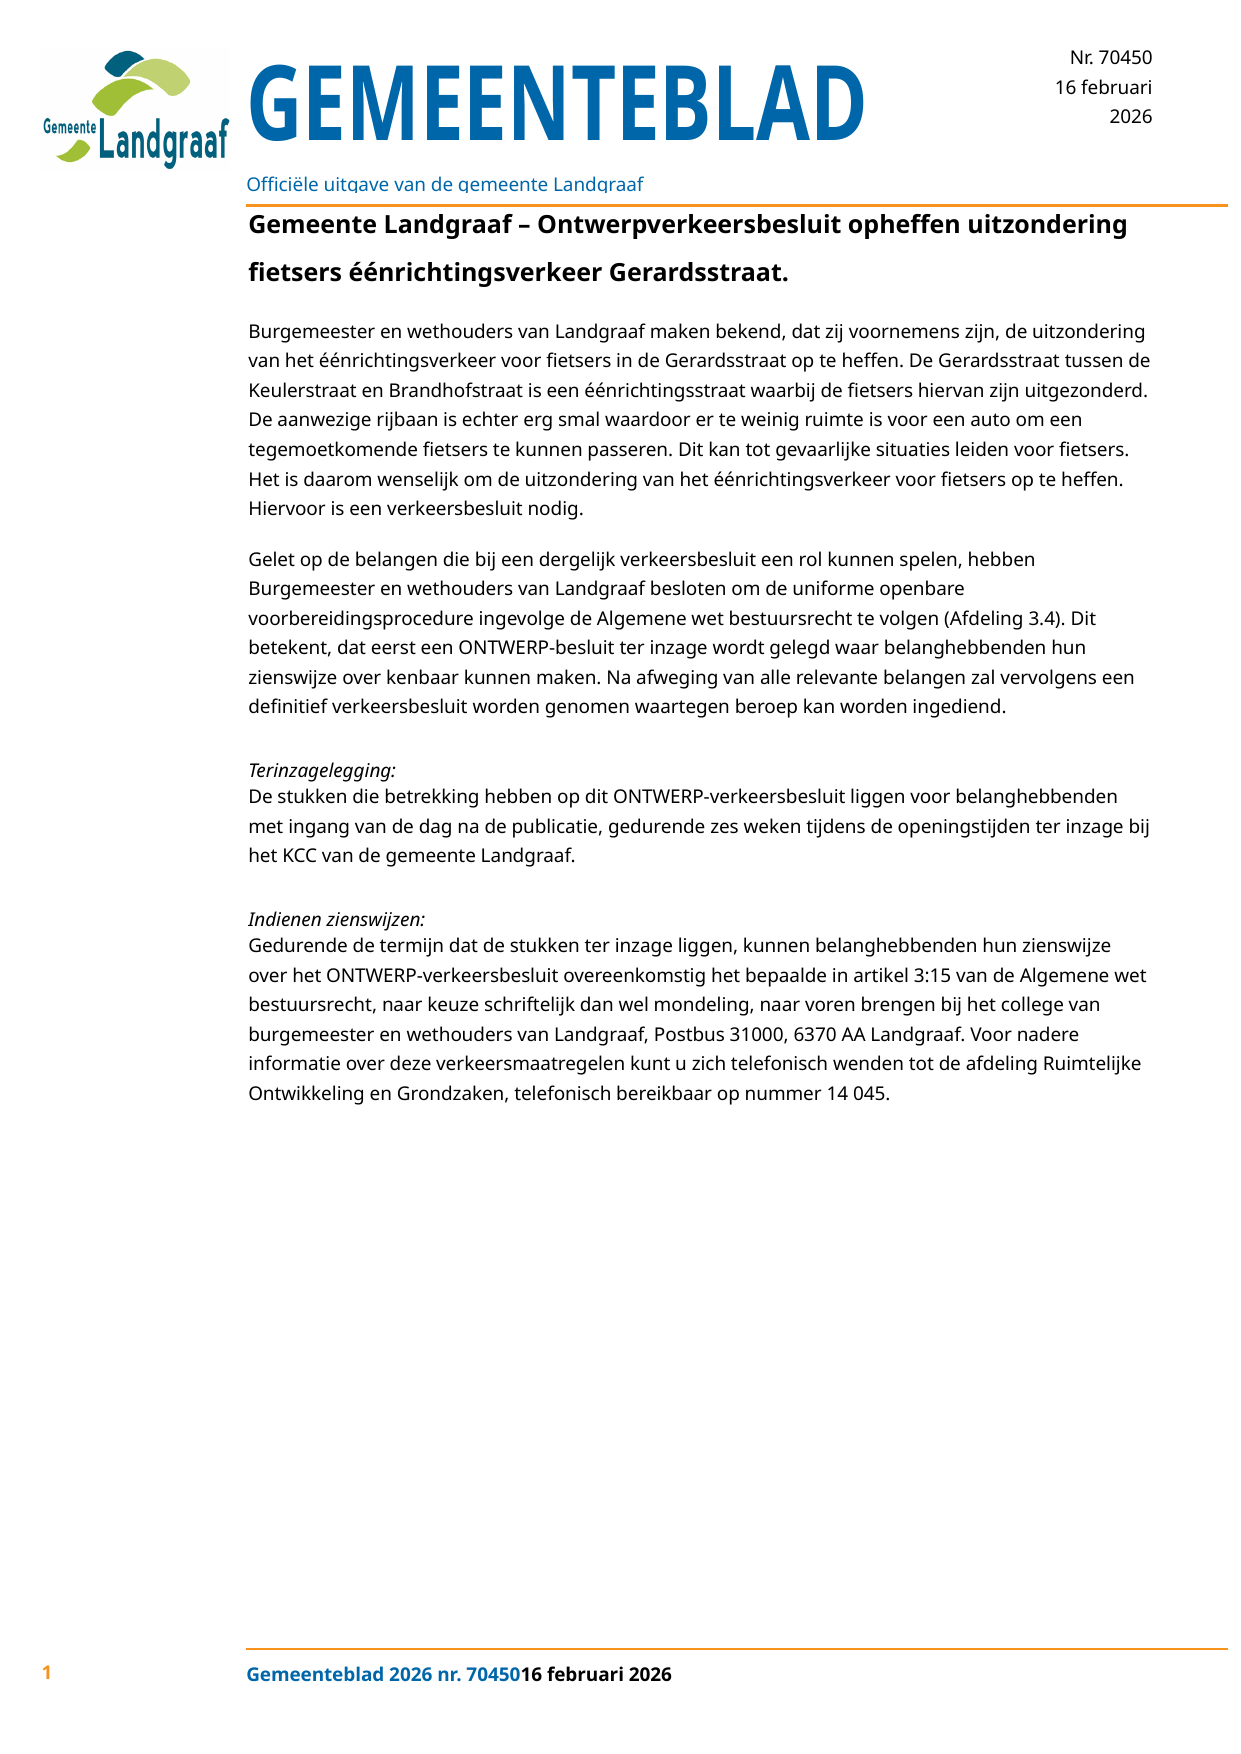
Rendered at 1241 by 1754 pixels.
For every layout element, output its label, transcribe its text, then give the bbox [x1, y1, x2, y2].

text Gemeente Landgraaf – Ontwerpverkeersbesluit opheffen uitzondering fietsers éénrichtingsverkeer Gerardsstraat. [248, 207, 1152, 288]
text Gedurende de termijn dat de stukken ter inzage liggen, kunnen belanghebbenden hun zienswijze over het ONTWERP-verkeersbesluit overeenkomstig het bepaalde in artikel 3:15 van de Algemene wet bestuursrecht, naar keuze schriftelijk dan wel mondeling, naar voren brengen bij het college van burgemeester en wethouders van Landgraaf, Postbus 31000, 6370 AA Landgraaf. Voor nadere informatie over deze verkeersmaatregelen kunt u zich telefonisch wenden tot de afdeling Ruimtelijke Ontwikkeling en Grondzaken, telefonisch bereikbaar op nummer 14 045. [248, 932, 1152, 1106]
text Gelet op de belangen die bij een dergelijk verkeersbesluit een rol kunnen spelen, hebben Burgemeester en wethouders van Landgraaf besloten om de uniforme openbare voorbereidingsprocedure ingevolge de Algemene wet bestuursrecht te volgen (Afdeling 3.4). Dit betekent, dat eerst een ONTWERP-besluit ter inzage wordt gelegd waar belanghebbenden hun zienswijze over kenbaar kunnen maken. Na afweging van alle relevante belangen zal vervolgens een definitief verkeersbesluit worden genomen waartegen beroep kan worden ingediend. [248, 546, 1152, 719]
text Burgemeester en wethouders van Landgraaf maken bekend, dat zij voornemens zijn, de uitzondering van het éénrichtingsverkeer voor fietsers in de Gerardsstraat op te heffen. De Gerardsstraat tussen de Keulerstraat en Brandhofstraat is een éénrichtingsstraat waarbij de fietsers hiervan zijn uitgezonderd. De aanwezige rijbaan is echter erg smal waardoor er te weinig ruimte is voor een auto om een tegemoetkomende fietsers te kunnen passeren. Dit kan tot gevaarlijke situaties leiden voor fietsers. Het is daarom wenselijk om de uitzondering van het éénrichtingsverkeer voor fietsers op te heffen. Hiervoor is een verkeersbesluit nodig. [248, 318, 1152, 521]
text Indienen zienswijzen: [248, 907, 1152, 932]
picture [41, 47, 231, 172]
text Terinzagelegging: [248, 758, 1152, 783]
text De stukken die betrekking hebben op dit ONTWERP-verkeersbesluit liggen voor belanghebbenden met ingang van de dag na de publicatie, gedurende zes weken tijdens de openingstijden ter inzage bij het KCC van de gemeente Landgraaf. [248, 783, 1152, 868]
